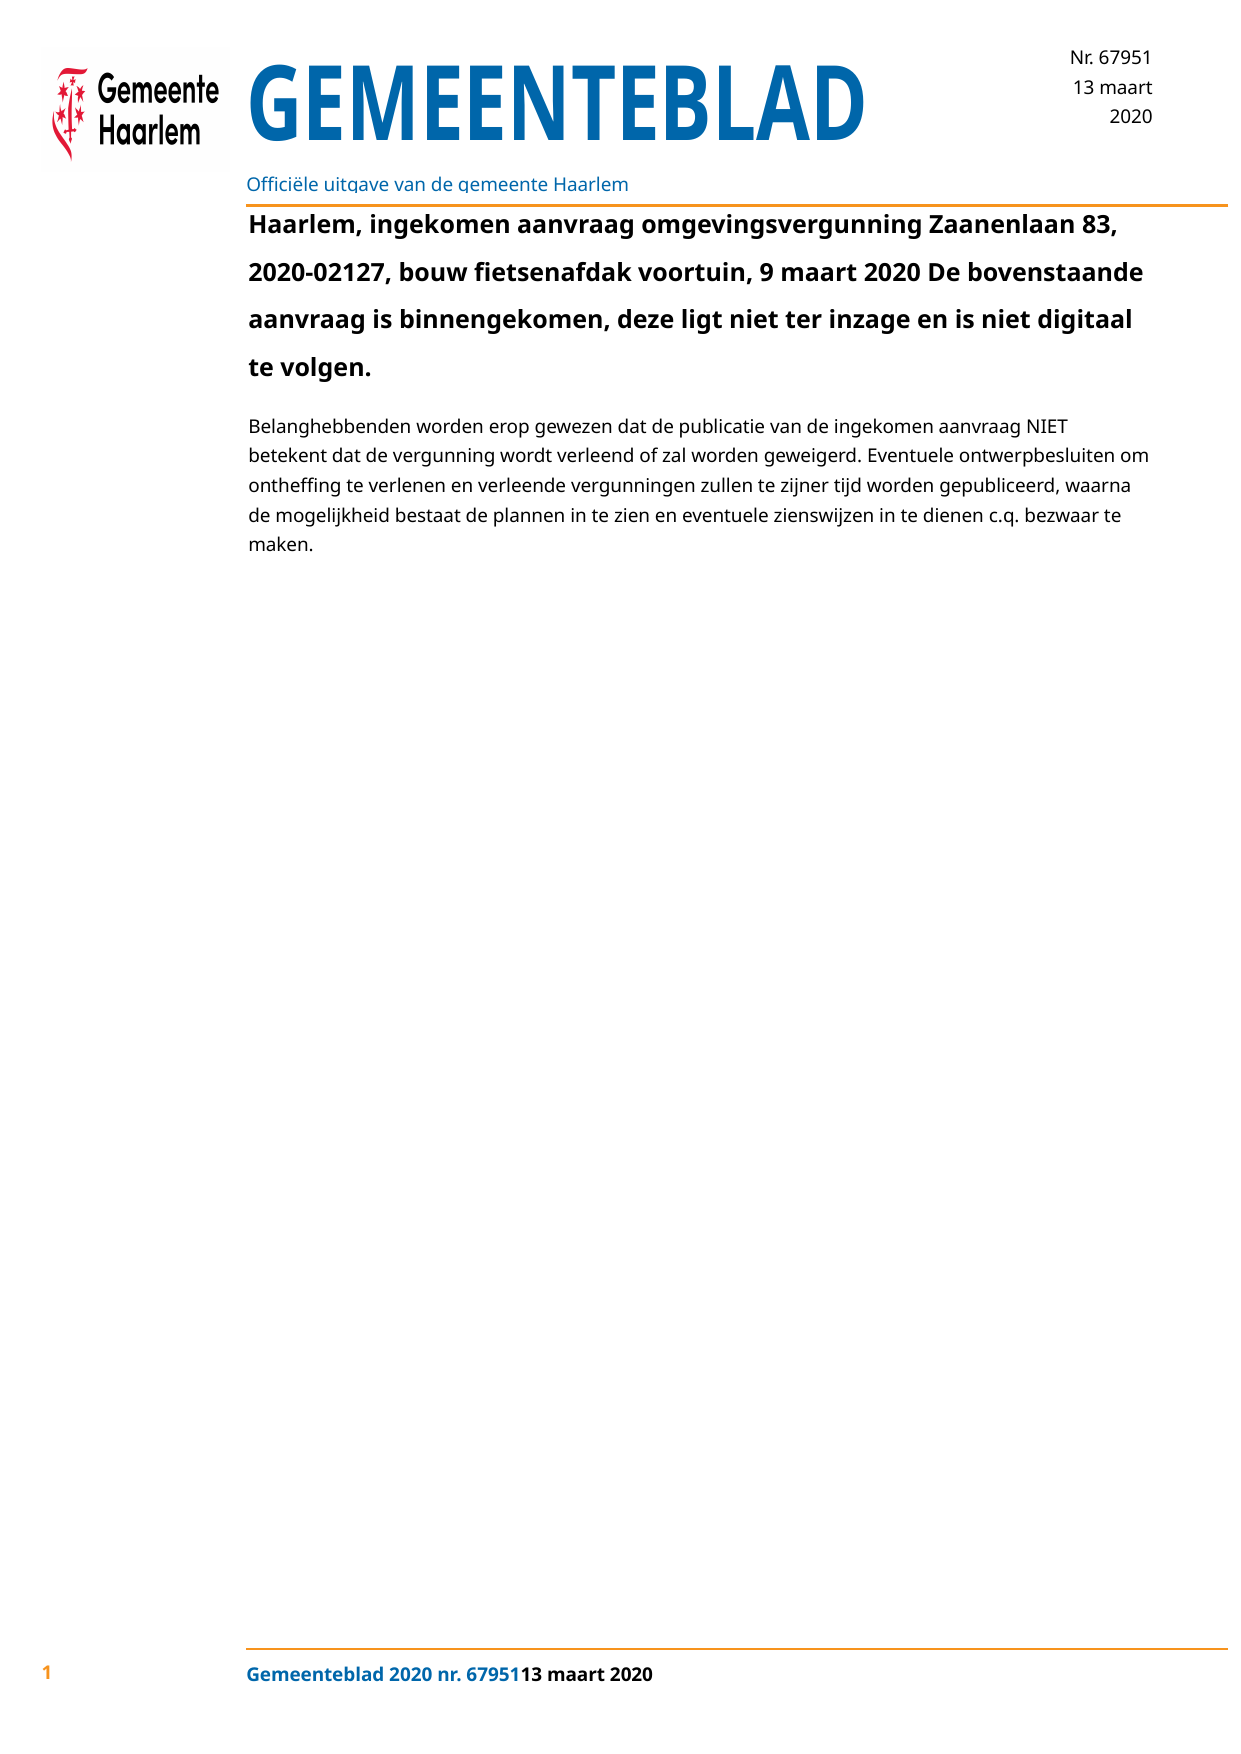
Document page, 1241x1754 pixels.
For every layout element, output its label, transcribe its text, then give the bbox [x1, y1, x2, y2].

text Haarlem, ingekomen aanvraag omgevingsvergunning Zaanenlaan 83, 2020-02127, bouw fietsenafdak voortuin, 9 maart 2020 De bovenstaande aanvraag is binnengekomen, deze ligt niet ter inzage en is niet digitaal te volgen. [248, 207, 1152, 384]
text Belanghebbenden worden erop gewezen dat de publicatie van de ingekomen aanvraag NIET betekent dat de vergunning wordt verleend of zal worden geweigerd. Eventuele ontwerpbesluiten om ontheffing te verlenen en verleende vergunningen zullen te zijner tijd worden gepubliceerd, waarna de mogelijkheid bestaat de plannen in te zien en eventuele zienswijzen in te dienen c.q. bezwaar te maken. [248, 413, 1152, 557]
picture [41, 47, 231, 172]
